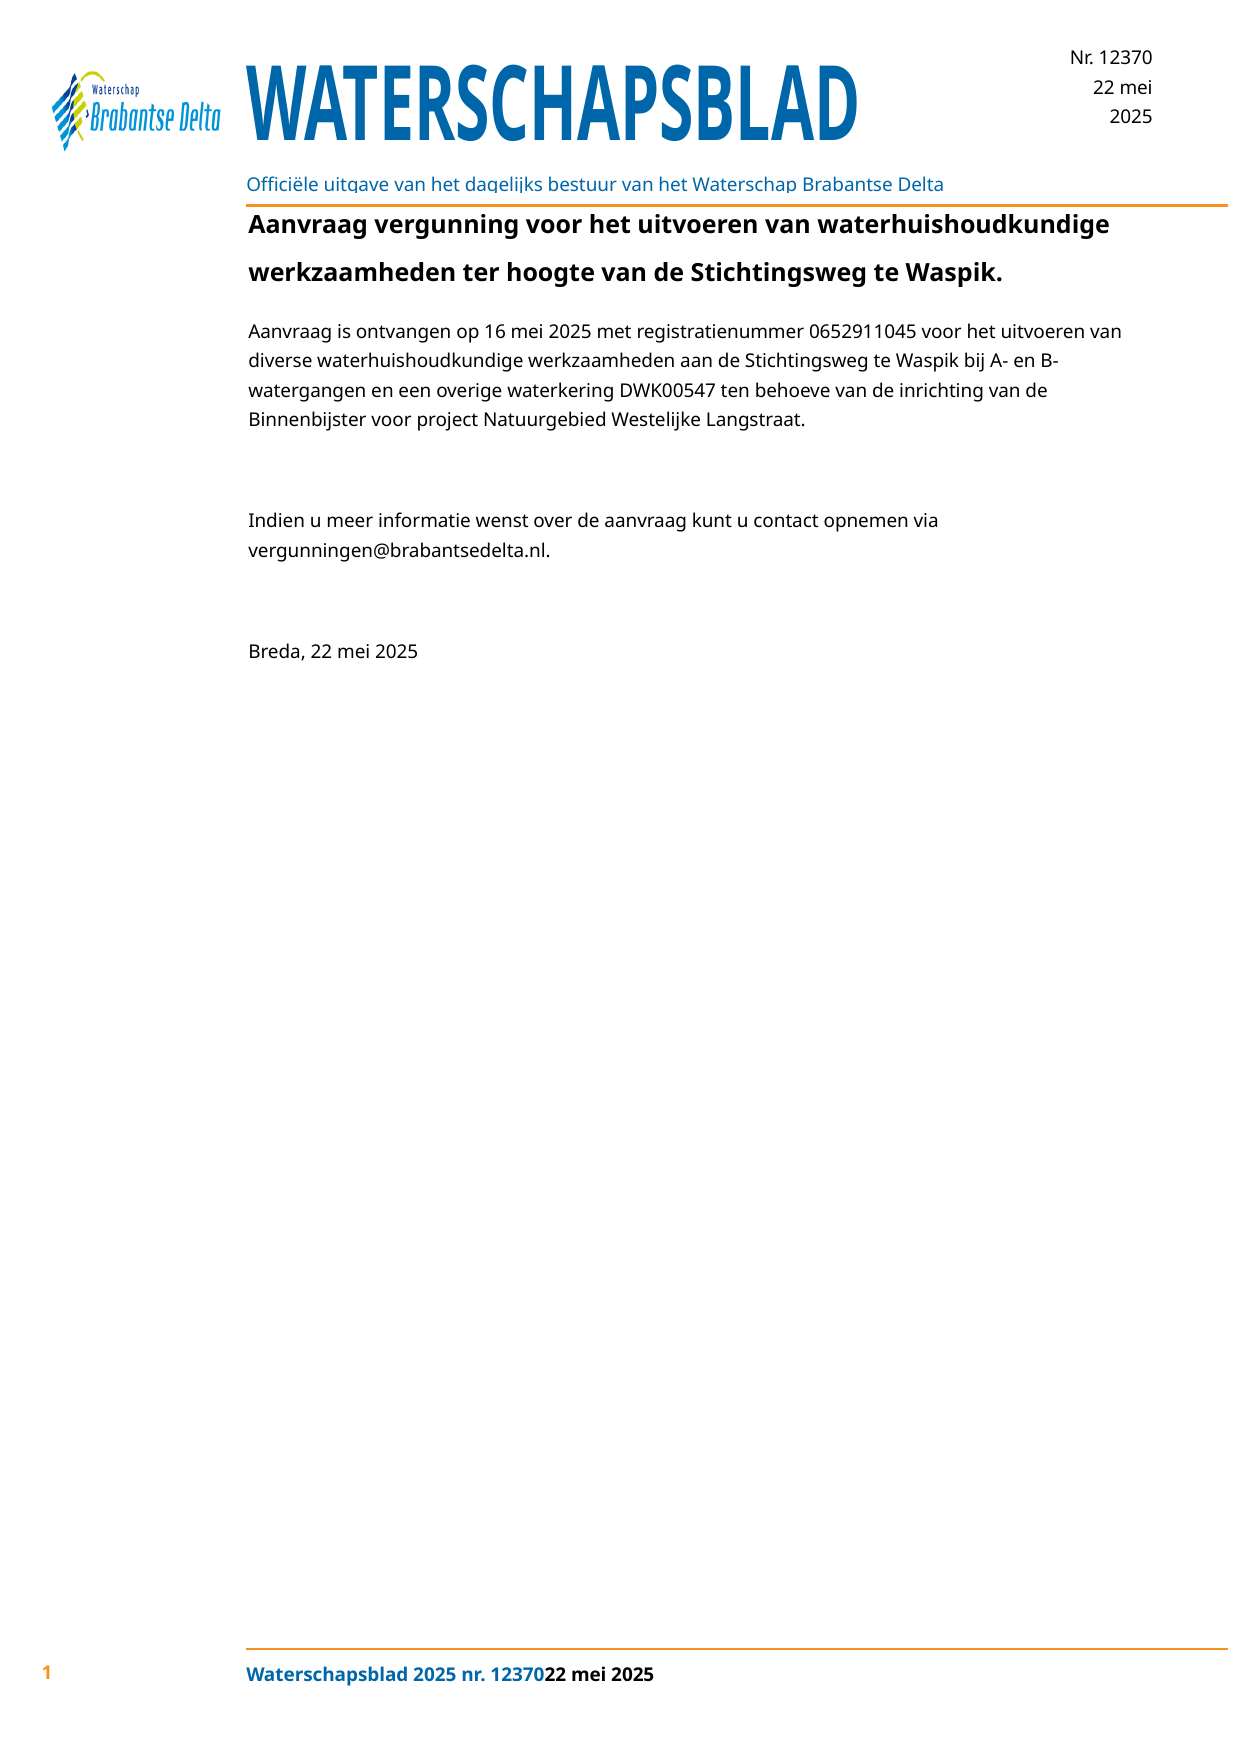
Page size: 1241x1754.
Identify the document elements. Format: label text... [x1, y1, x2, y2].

picture [41, 47, 231, 172]
text Aanvraag is ontvangen op 16 mei 2025 met registratienummer 0652911045 voor het uitvoeren van diverse waterhuishoudkundige werkzaamheden aan de Stichtingsweg te Waspik bij A- en B-watergangen en een overige waterkering DWK00547 ten behoeve van de inrichting van de Binnenbijster voor project Natuurgebied Westelijke Langstraat. [248, 318, 1152, 432]
text Aanvraag vergunning voor het uitvoeren van waterhuishoudkundige werkzaamheden ter hoogte van de Stichtingsweg te Waspik. [248, 207, 1152, 288]
text Breda, 22 mei 2025 [248, 638, 1152, 664]
text Indien u meer informatie wenst over de aanvraag kunt u contact opnemen via vergunningen@brabantsedelta.nl. [248, 507, 1152, 563]
